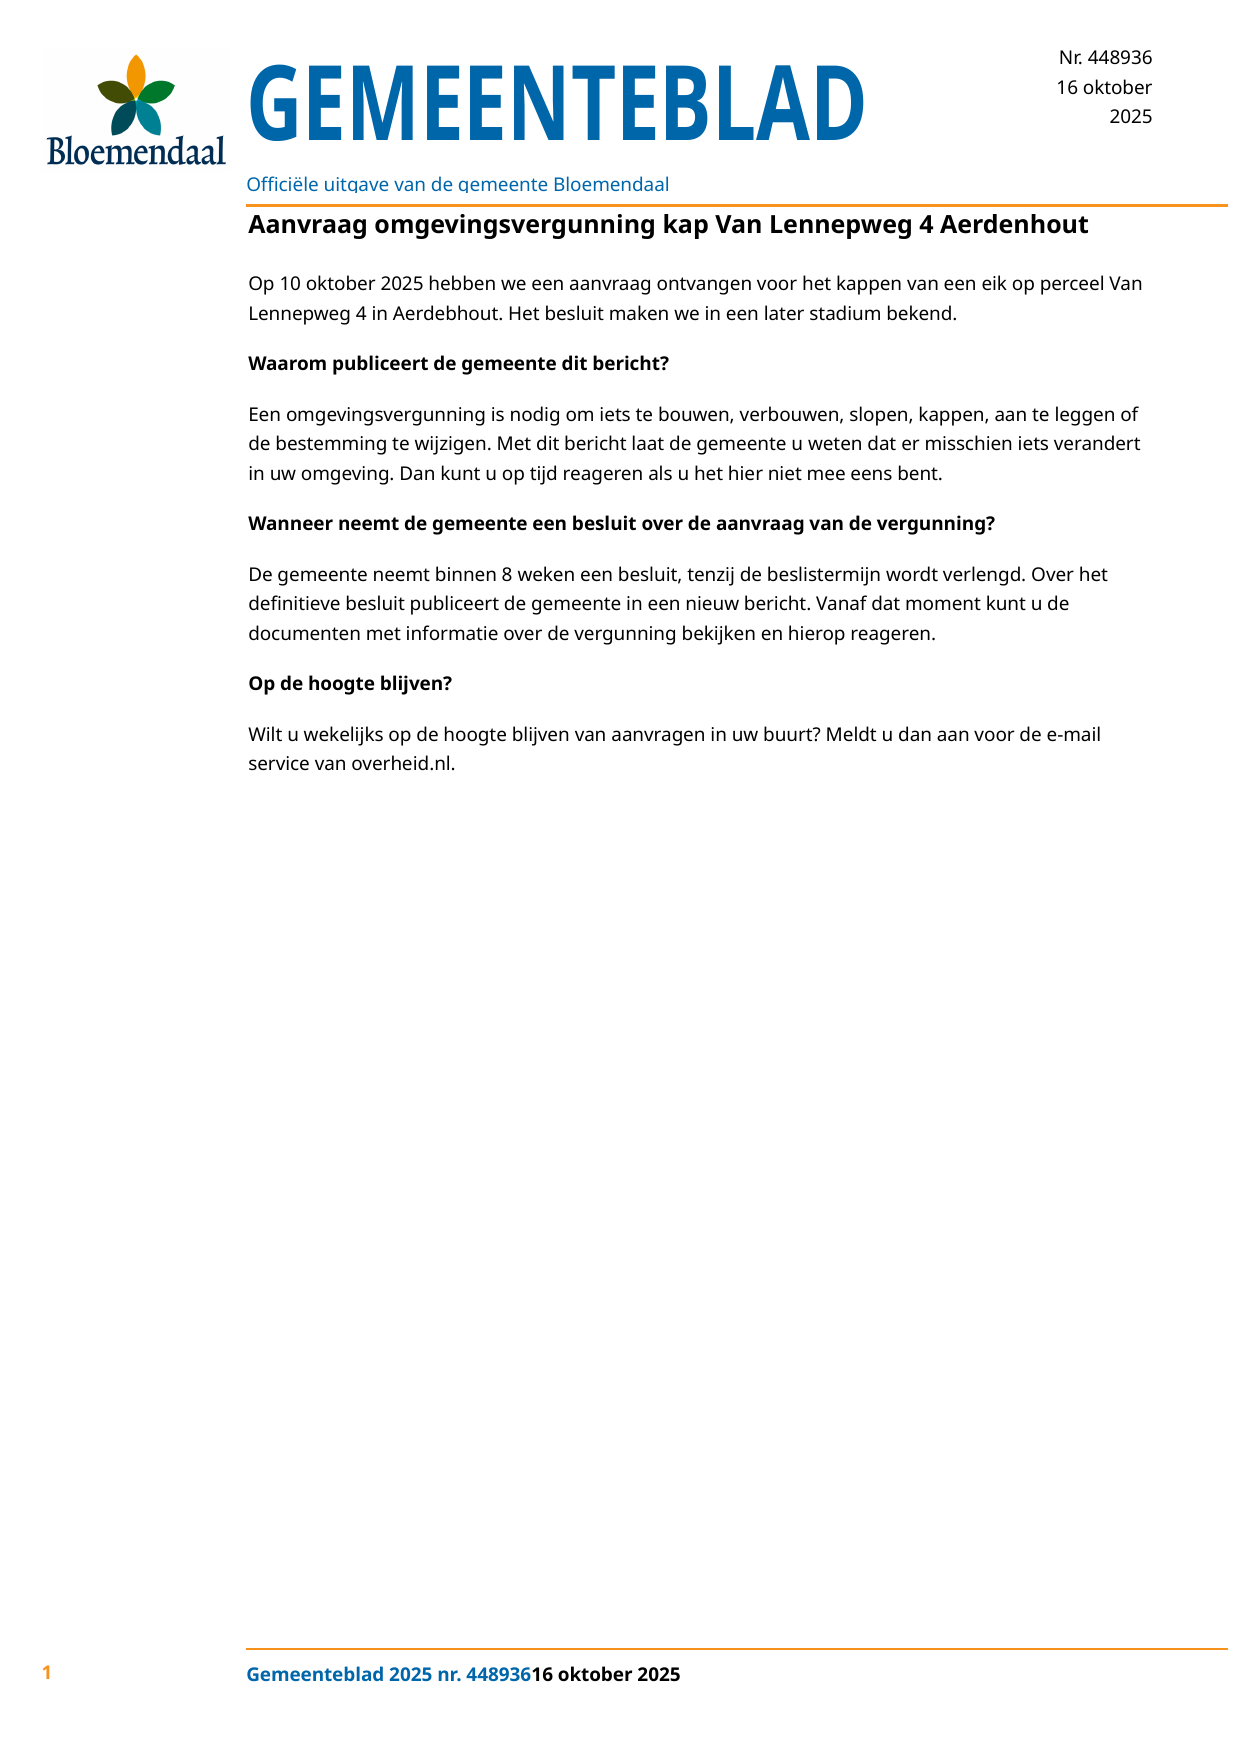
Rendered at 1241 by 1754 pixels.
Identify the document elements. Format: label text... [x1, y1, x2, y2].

picture [41, 47, 231, 172]
text De gemeente neemt binnen 8 weken een besluit, tenzij de beslistermijn wordt verlengd. Over het definitieve besluit publiceert de gemeente in een nieuw bericht. Vanaf dat moment kunt u de documenten met informatie over de vergunning bekijken en hierop reageren. [248, 561, 1152, 646]
text Op 10 oktober 2025 hebben we een aanvraag ontvangen voor het kappen van een eik op perceel Van Lennepweg 4 in Aerdebhout. Het besluit maken we in een later stadium bekend. [248, 270, 1152, 326]
text Een omgevingsvergunning is nodig om iets te bouwen, verbouwen, slopen, kappen, aan te leggen of de bestemming te wijzigen. Met dit bericht laat de gemeente u weten dat er misschien iets verandert in uw omgeving. Dan kunt u op tijd reageren als u het hier niet mee eens bent. [248, 401, 1152, 486]
text Wilt u wekelijks op de hoogte blijven van aanvragen in uw buurt? Meldt u dan aan voor de e-mail service van overheid.nl. [248, 721, 1152, 776]
text Wanneer neemt de gemeente een besluit over de aanvraag van de vergunning? [248, 510, 1152, 536]
text Aanvraag omgevingsvergunning kap Van Lennepweg 4 Aerdenhout [248, 207, 1152, 241]
text Waarom publiceert de gemeente dit bericht? [248, 350, 1152, 376]
text Op de hoogte blijven? [248, 670, 1152, 696]
